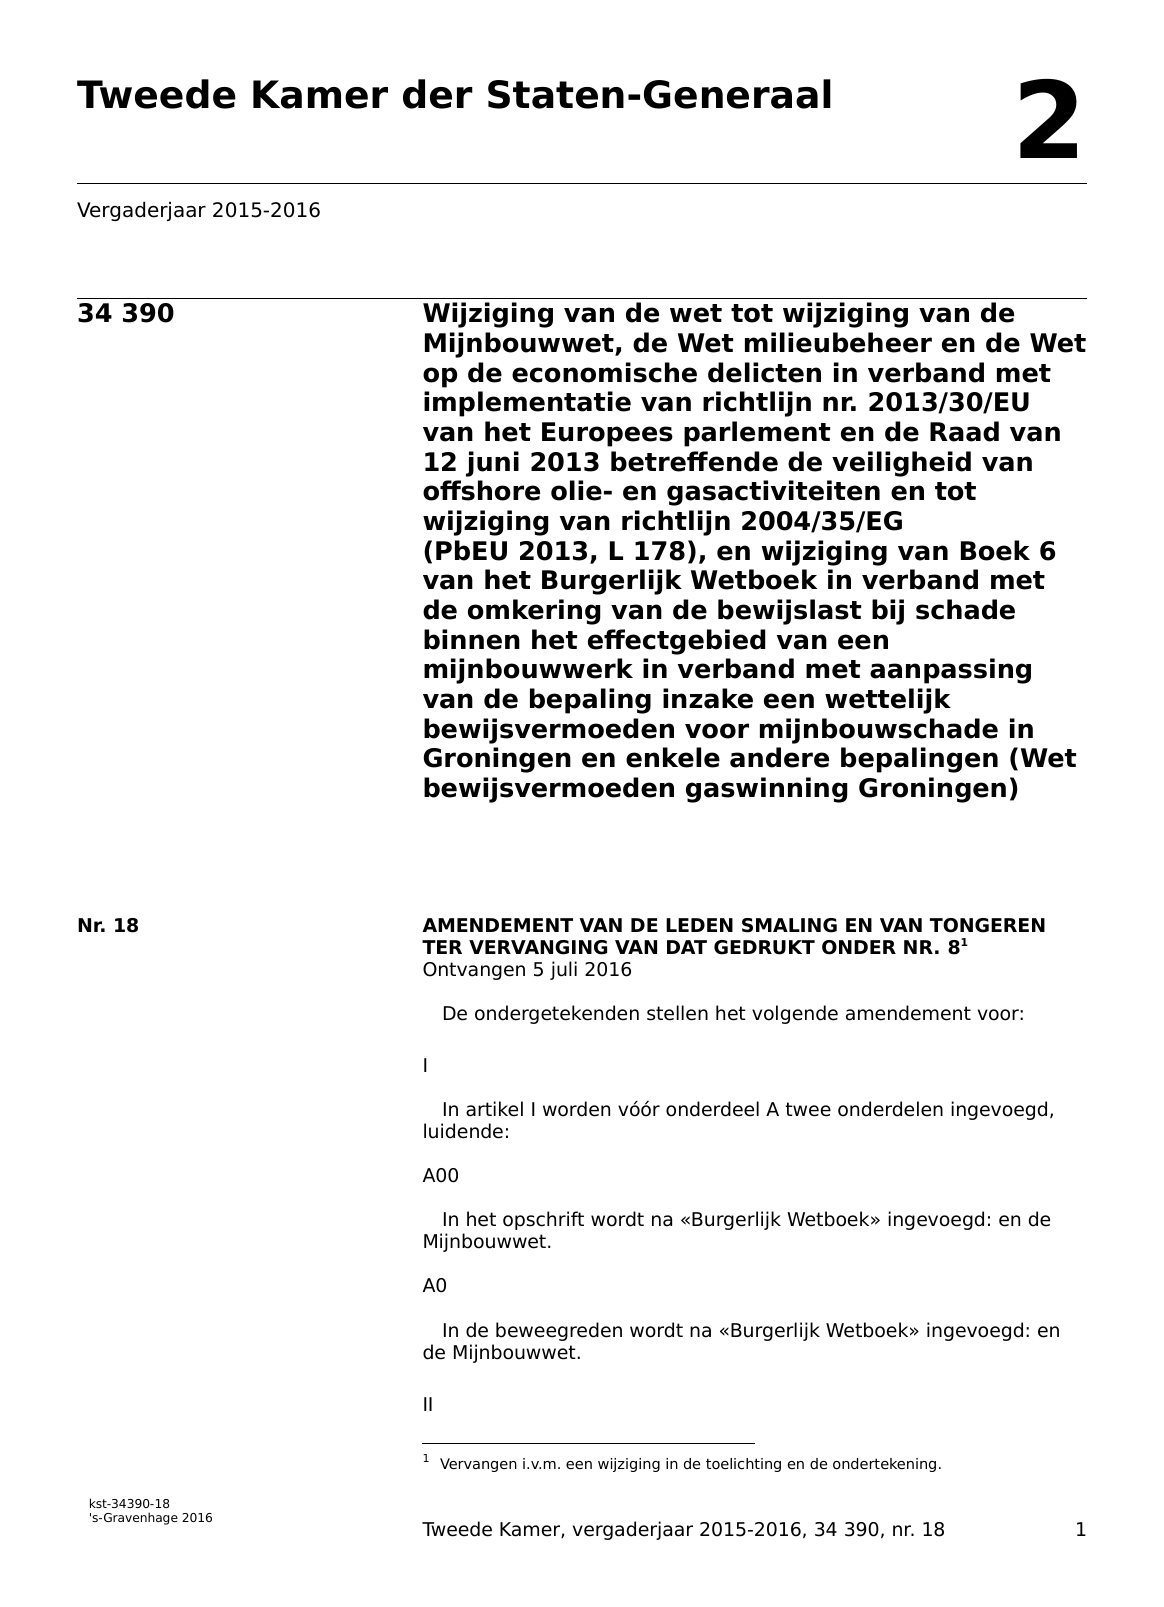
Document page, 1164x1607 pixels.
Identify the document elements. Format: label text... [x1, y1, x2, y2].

table_header Tweede Kamer der Staten-Generaal [77, 59, 886, 183]
text Vervangen i.v.m. een wijziging in de toelichting en de ondertekening. [422, 1452, 1087, 1474]
text De ondergetekenden stellen het volgende amendement voor: [422, 1003, 1087, 1025]
text A00 [422, 1165, 1087, 1187]
text A0 [422, 1275, 1087, 1297]
subtitle Nr. 18 AMENDEMENT VAN DE LEDEN SMALING EN VAN TONGEREN TER VERVANGING VAN DAT GEDRUKT ONDER NR. 8 [77, 915, 1087, 959]
text 's-Gravenhage 2016 [88, 1511, 323, 1525]
table_cell Vergaderjaar 2015-2016 [77, 184, 1087, 298]
subtitle II [422, 1393, 1087, 1416]
text In artikel I worden vóór onderdeel A twee onderdelen ingevoegd, luidende: [422, 1099, 1087, 1143]
text In het opschrift wordt na «Burgerlijk Wetboek» ingevoegd: en de Mijnbouwwet. [422, 1209, 1087, 1253]
text Ontvangen 5 juli 2016 [422, 959, 1087, 981]
text In de beweegreden wordt na «Burgerlijk Wetboek» ingevoegd: en de Mijnbouwwet. [422, 1319, 1087, 1363]
table_header 2 [886, 59, 1087, 183]
subtitle 34 390 Wijziging van de wet tot wijziging van de Mijnbouwwet, de Wet milieubeheer en de Wet op de economische delicten in verband met implementatie van richtlijn nr. 2013/30/EU van het Europees parlement en de Raad van 12 juni 2013 betreffende de veiligheid van offshore olie- en gasactiviteiten en tot wijziging van richtlijn 2004/35/EG (PbEU 2013, L 178), en wijziging van Boek 6 van het Burgerlijk Wetboek in verband met de omkering van de bewijslast bij schade binnen het effectgebied van een mijnbouwwerk in verband met aanpassing van de bepaling inzake een wettelijk bewijsvermoeden voor mijnbouwschade in Groningen en enkele andere bepalingen (Wet bewijsvermoeden gaswinning Groningen) [77, 299, 1087, 804]
subtitle I [422, 1055, 1087, 1077]
text kst-34390-18 [88, 1497, 323, 1511]
